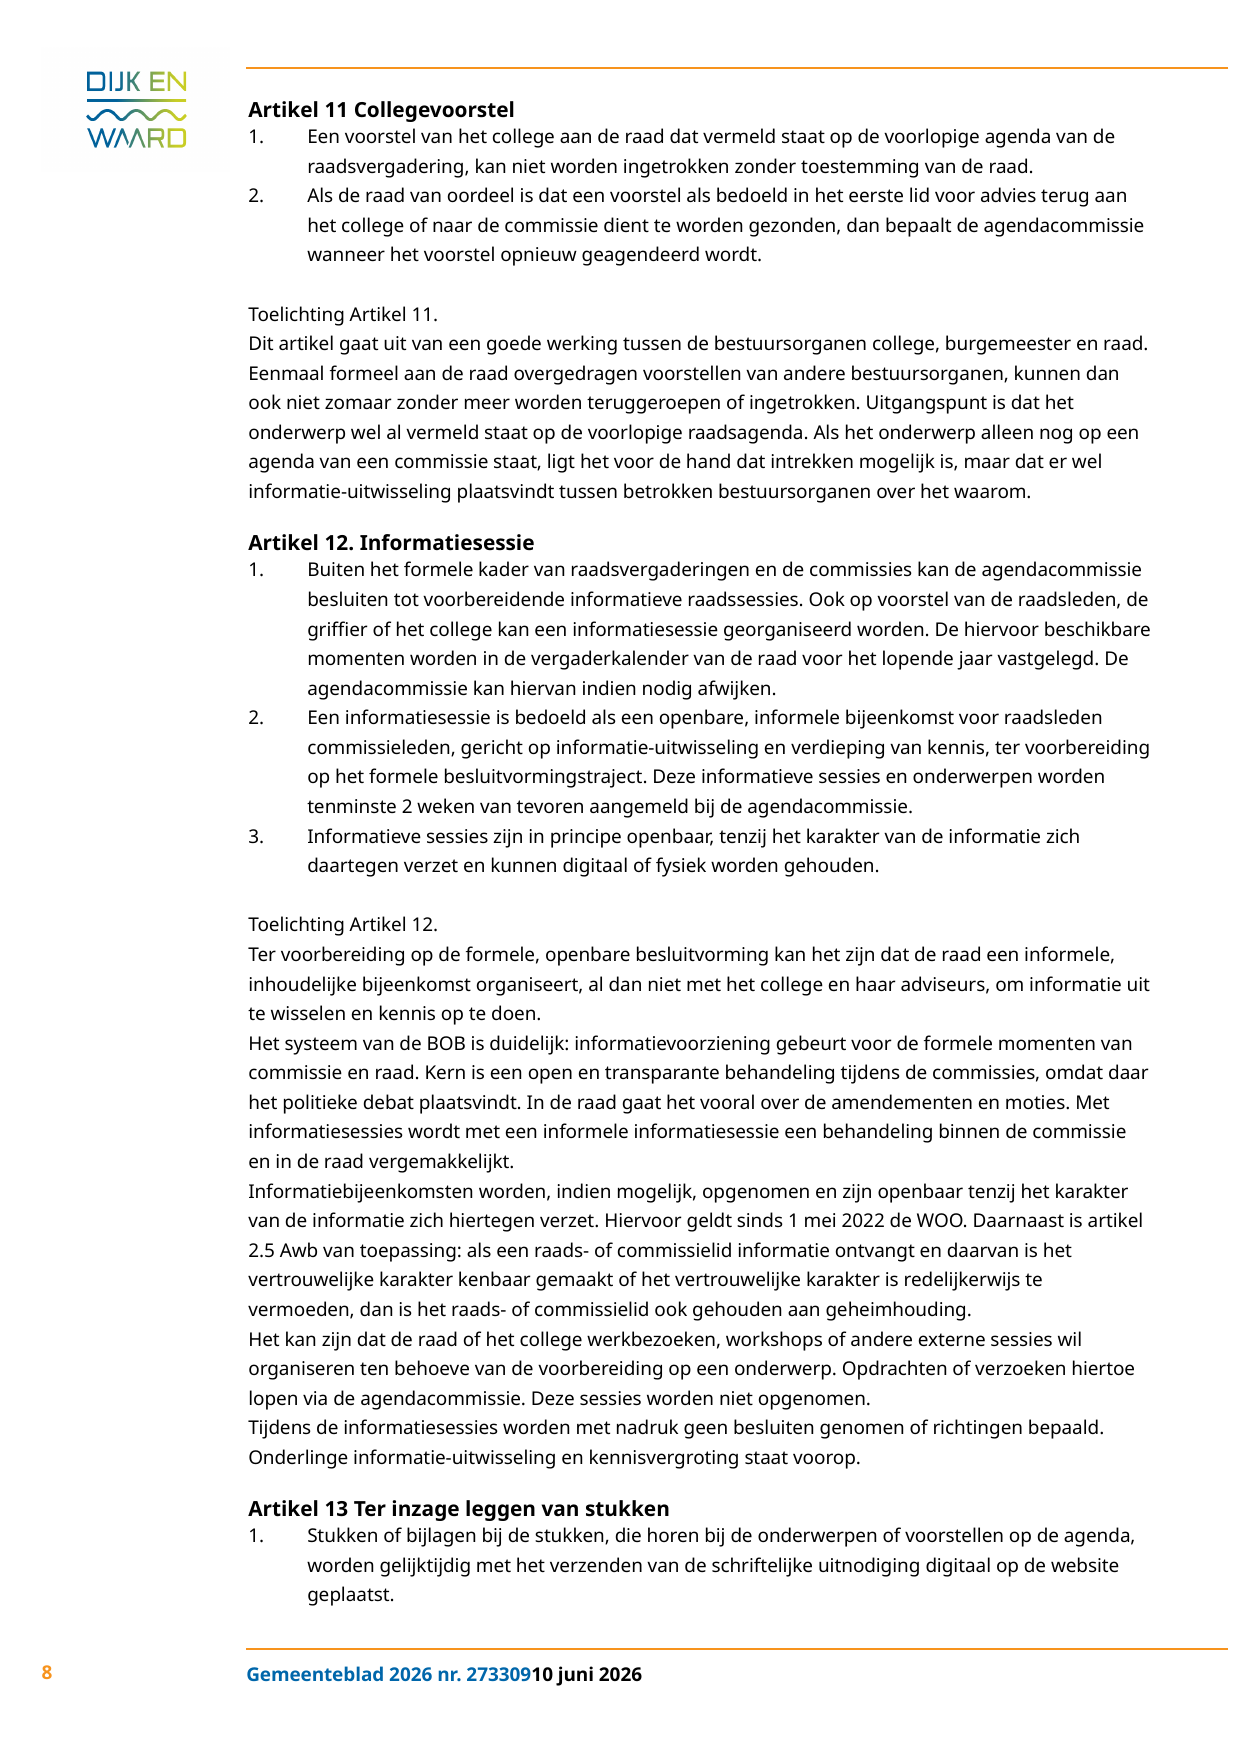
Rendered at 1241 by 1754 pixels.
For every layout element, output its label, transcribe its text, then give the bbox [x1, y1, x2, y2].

list Buiten het formele kader van raadsvergaderingen en de commissies kan de agendacommissie besluiten tot voorbereidende informatieve raadssessies. Ook op voorstel van de raadsleden, de griffier of het college kan een informatiesessie georganiseerd worden. De hiervoor beschikbare momenten worden in de vergaderkalender van de raad voor het lopende jaar vastgelegd. De agendacommissie kan hiervan indien nodig afwijken. [248, 557, 1152, 701]
list Als de raad van oordeel is dat een voorstel als bedoeld in het eerste lid voor advies terug aan het college of naar de commissie dient te worden gezonden, dan bepaalt de agendacommissie wanneer het voorstel opnieuw geagendeerd wordt. [248, 182, 1152, 267]
list Een informatiesessie is bedoeld als een openbare, informele bijeenkomst voor raadsleden commissieleden, gericht op informatie-uitwisseling en verdieping van kennis, ter voorbereiding op het formele besluitvormingstraject. Deze informatieve sessies en onderwerpen worden tenminste 2 weken van tevoren aangemeld bij de agendacommissie. [248, 704, 1152, 819]
list Stukken of bijlagen bij de stukken, die horen bij de onderwerpen of voorstellen op de agenda, worden gelijktijdig met het verzenden van de schriftelijke uitnodiging digitaal op de website geplaatst. [248, 1522, 1152, 1607]
list Informatieve sessies zijn in principe openbaar, tenzij het karakter van de informatie zich daartegen verzet en kunnen digitaal of fysiek worden gehouden. [248, 823, 1152, 878]
picture [41, 47, 231, 172]
text Artikel 11 Collegevoorstel [248, 95, 1152, 123]
text Artikel 12. Informatiesessie [248, 528, 1152, 557]
table_header Toelichting Artikel 11. Dit artikel gaat uit van een goede werking tussen de bestuursorganen college, burgemeester en raad. Eenmaal formeel aan de raad overgedragen voorstellen van andere bestuursorganen, kunnen dan ook niet zomaar zonder meer worden teruggeroepen of ingetrokken. Uitgangspunt is dat het onderwerp wel al vermeld staat op de voorlopige raadsagenda. Als het onderwerp alleen nog op een agenda van een commissie staat, ligt het voor de hand dat intrekken mogelijk is, maar dat er wel informatie-uitwisseling plaatsvindt tussen betrokken bestuursorganen over het waarom. [248, 301, 1152, 504]
table_header Toelichting Artikel 12. Ter voorbereiding op de formele, openbare besluitvorming kan het zijn dat de raad een informele, inhoudelijke bijeenkomst organiseert, al dan niet met het college en haar adviseurs, om informatie uit te wisselen en kennis op te doen. Het systeem van de BOB is duidelijk: informatievoorziening gebeurt voor de formele momenten van commissie en raad. Kern is een open en transparante behandeling tijdens de commissies, omdat daar het politieke debat plaatsvindt. In de raad gaat het vooral over de amendementen en moties. Met informatiesessies wordt met een informele informatiesessie een behandeling binnen de commissie en in de raad vergemakkelijkt. Informatiebijeenkomsten worden, indien mogelijk, opgenomen en zijn openbaar tenzij het karakter van de informatie zich hiertegen verzet. Hiervoor geldt sinds 1 mei 2022 de WOO. Daarnaast is artikel 2.5 Awb van toepassing: als een raads- of commissielid informatie ontvangt en daarvan is het vertrouwelijke karakter kenbaar gemaakt of het vertrouwelijke karakter is redelijkerwijs te vermoeden, dan is het raads- of commissielid ook gehouden aan geheimhouding. Het kan zijn dat de raad of het college werkbezoeken, workshops of andere externe sessies wil organiseren ten behoeve van de voorbereiding op een onderwerp. Opdrachten of verzoeken hiertoe lopen via de agendacommissie. Deze sessies worden niet opgenomen. Tijdens de informatiesessies worden met nadruk geen besluiten genomen of richtingen bepaald. Onderlinge informatie-uitwisseling en kennisvergroting staat voorop. [248, 912, 1152, 1470]
text Artikel 13 Ter inzage leggen van stukken [248, 1494, 1152, 1522]
list Een voorstel van het college aan de raad dat vermeld staat op de voorlopige agenda van de raadsvergadering, kan niet worden ingetrokken zonder toestemming van de raad. [248, 123, 1152, 178]
